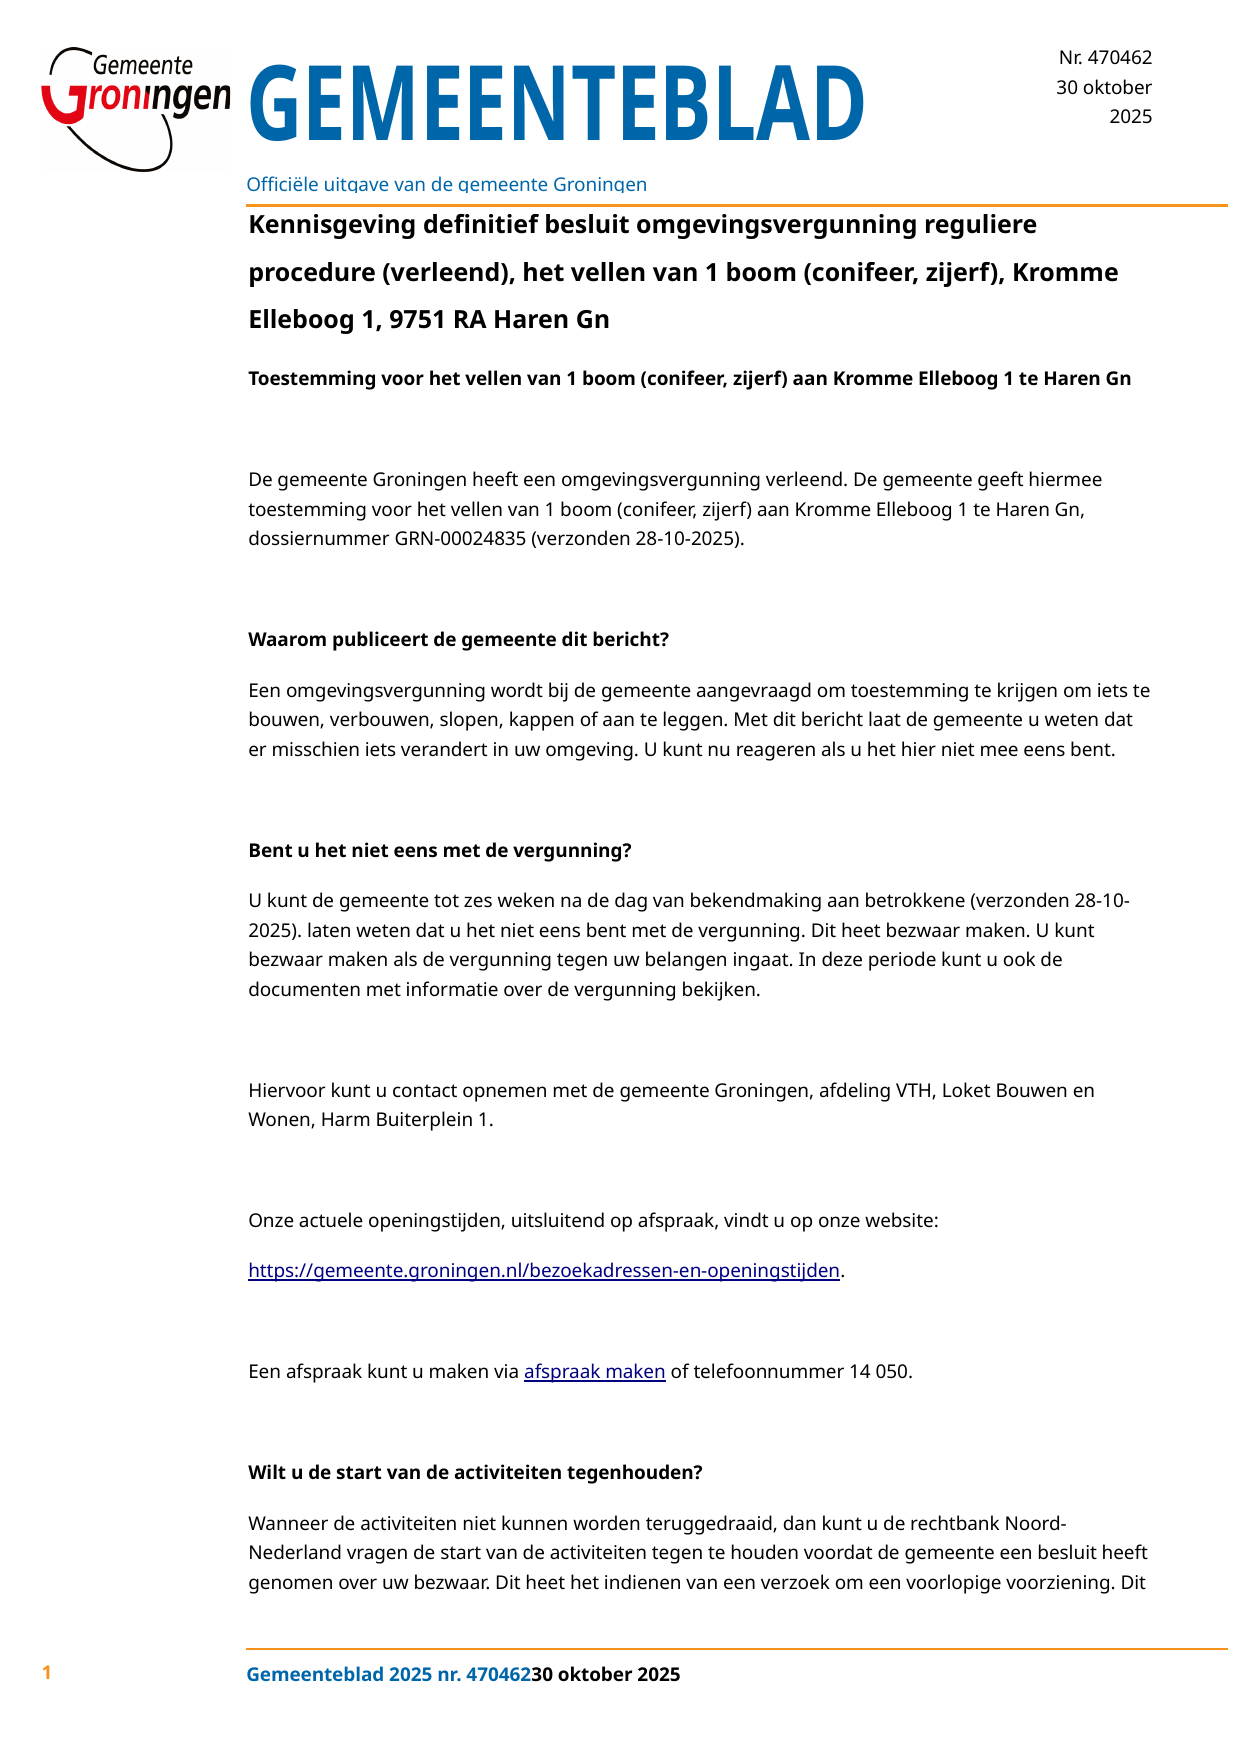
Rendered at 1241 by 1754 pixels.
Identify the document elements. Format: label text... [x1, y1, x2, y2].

text De gemeente Groningen heeft een omgevingsvergunning verleend. De gemeente geeft hiermee toestemming voor het vellen van 1 boom (conifeer, zijerf) aan Kromme Elleboog 1 te Haren Gn, dossiernummer GRN-00024835 (verzonden 28-10-2025). [248, 466, 1152, 551]
picture [41, 47, 231, 172]
text Waarom publiceert de gemeente dit bericht? [248, 626, 1152, 652]
text Wilt u de start van de activiteiten tegenhouden? [248, 1459, 1152, 1485]
text Bent u het niet eens met de vergunning? [248, 837, 1152, 862]
text https://gemeente.groningen.nl/bezoekadressen-en-openingstijden. [248, 1258, 1152, 1283]
text Een afspraak kunt u maken via afspraak maken of telefoonnummer 14 050. [248, 1358, 1152, 1384]
text Een omgevingsvergunning wordt bij de gemeente aangevraagd om toestemming te krijgen om iets te bouwen, verbouwen, slopen, kappen of aan te leggen. Met dit bericht laat de gemeente u weten dat er misschien iets verandert in uw omgeving. U kunt nu reageren als u het hier niet mee eens bent. [248, 677, 1152, 762]
text U kunt de gemeente tot zes weken na de dag van bekendmaking aan betrokkene (verzonden 28-10-2025). laten weten dat u het niet eens bent met de vergunning. Dit heet bezwaar maken. U kunt bezwaar maken als de vergunning tegen uw belangen ingaat. In deze periode kunt u ook de documenten met informatie over de vergunning bekijken. [248, 887, 1152, 1002]
text Toestemming voor het vellen van 1 boom (conifeer, zijerf) aan Kromme Elleboog 1 te Haren Gn [248, 366, 1152, 391]
text Wanneer de activiteiten niet kunnen worden teruggedraaid, dan kunt u de rechtbank Noord-Nederland vragen de start van de activiteiten tegen te houden voordat de gemeente een besluit heeft genomen over uw bezwaar. Dit heet het indienen van een verzoek om een voorlopige voorziening. Dit [248, 1510, 1152, 1594]
text Kennisgeving definitief besluit omgevingsvergunning reguliere procedure (verleend), het vellen van 1 boom (conifeer, zijerf), Kromme Elleboog 1, 9751 RA Haren Gn [248, 207, 1152, 336]
text Onze actuele openingstijden, uitsluitend op afspraak, vindt u op onze website: [248, 1207, 1152, 1233]
text Hiervoor kunt u contact opnemen met de gemeente Groningen, afdeling VTH, Loket Bouwen en Wonen, Harm Buiterplein 1. [248, 1077, 1152, 1132]
